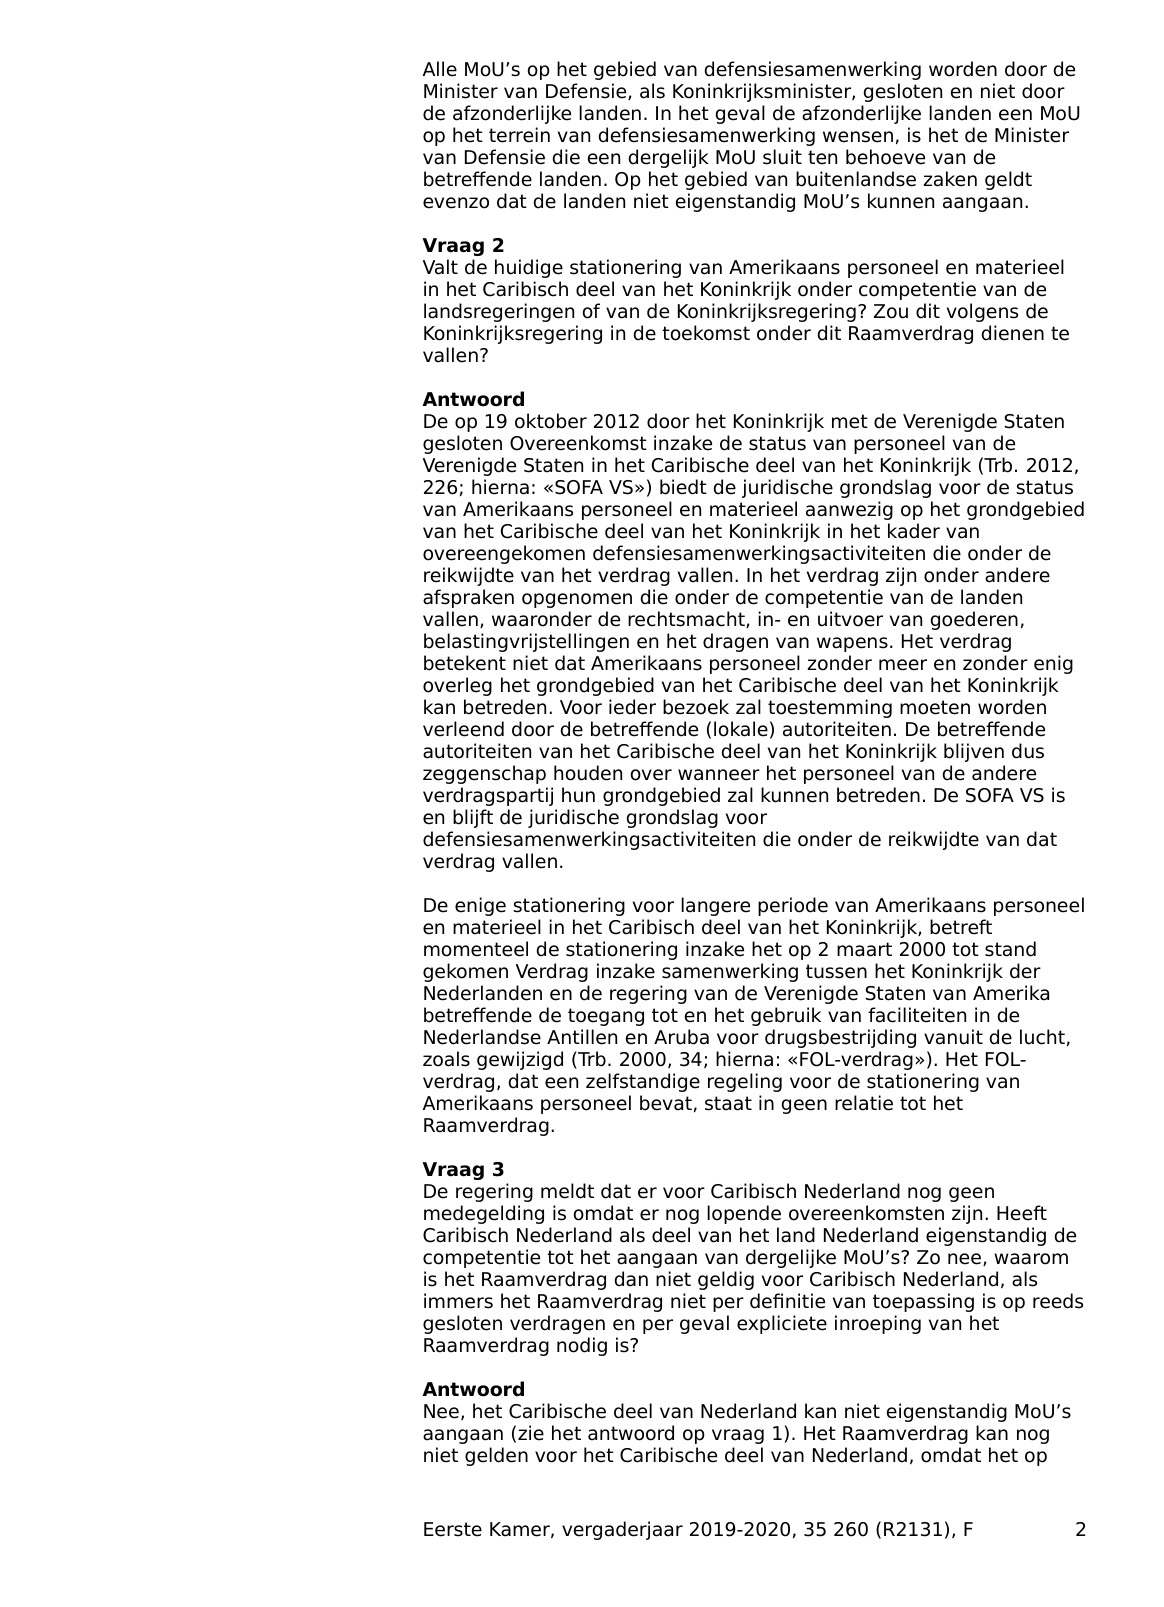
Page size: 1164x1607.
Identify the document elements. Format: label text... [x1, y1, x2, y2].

text Alle MoU’s op het gebied van defensiesamenwerking worden door de Minister van Defensie, als Koninkrijksminister, gesloten en niet door de afzonderlijke landen. In het geval de afzonderlijke landen een MoU op het terrein van defensiesamenwerking wensen, is het de Minister van Defensie die een dergelijk MoU sluit ten behoeve van de betreffende landen. Op het gebied van buitenlandse zaken geldt evenzo dat de landen niet eigenstandig MoU’s kunnen aangaan. [422, 59, 1087, 213]
text De op 19 oktober 2012 door het Koninkrijk met de Verenigde Staten gesloten Overeenkomst inzake de status van personeel van de Verenigde Staten in het Caribische deel van het Koninkrijk (Trb. 2012, 226; hierna: «SOFA VS») biedt de juridische grondslag voor de status van Amerikaans personeel en materieel aanwezig op het grondgebied van het Caribische deel van het Koninkrijk in het kader van overeengekomen defensiesamenwerkingsactiviteiten die onder de reikwijdte van het verdrag vallen. In het verdrag zijn onder andere afspraken opgenomen die onder de competentie van de landen vallen, waaronder de rechtsmacht, in- en uitvoer van goederen, belastingvrijstellingen en het dragen van wapens. Het verdrag betekent niet dat Amerikaans personeel zonder meer en zonder enig overleg het grondgebied van het Caribische deel van het Koninkrijk kan betreden. Voor ieder bezoek zal toestemming moeten worden verleend door de betreffende (lokale) autoriteiten. De betreffende autoriteiten van het Caribische deel van het Koninkrijk blijven dus zeggenschap houden over wanneer het personeel van de andere verdragspartij hun grondgebied zal kunnen betreden. De SOFA VS is en blijft de juridische grondslag voor defensiesamenwerkingsactiviteiten die onder de reikwijdte van dat verdrag vallen. [422, 411, 1087, 873]
text Vraag 3 [422, 1159, 1087, 1181]
text De enige stationering voor langere periode van Amerikaans personeel en materieel in het Caribisch deel van het Koninkrijk, betreft momenteel de stationering inzake het op 2 maart 2000 tot stand gekomen Verdrag inzake samenwerking tussen het Koninkrijk der Nederlanden en de regering van de Verenigde Staten van Amerika betreffende de toegang tot en het gebruik van faciliteiten in de Nederlandse Antillen en Aruba voor drugsbestrijding vanuit de lucht, zoals gewijzigd (Trb. 2000, 34; hierna: «FOL-verdrag»). Het FOL-verdrag, dat een zelfstandige regeling voor de stationering van Amerikaans personeel bevat, staat in geen relatie tot het Raamverdrag. [422, 895, 1087, 1137]
text De regering meldt dat er voor Caribisch Nederland nog geen medegelding is omdat er nog lopende overeenkomsten zijn. Heeft Caribisch Nederland als deel van het land Nederland eigenstandig de competentie tot het aangaan van dergelijke MoU’s? Zo nee, waarom is het Raamverdrag dan niet geldig voor Caribisch Nederland, als immers het Raamverdrag niet per definitie van toepassing is op reeds gesloten verdragen en per geval expliciete inroeping van het Raamverdrag nodig is? [422, 1181, 1087, 1357]
text Vraag 2 [422, 235, 1087, 257]
text Valt de huidige stationering van Amerikaans personeel en materieel in het Caribisch deel van het Koninkrijk onder competentie van de landsregeringen of van de Koninkrijksregering? Zou dit volgens de Koninkrijksregering in de toekomst onder dit Raamverdrag dienen te vallen? [422, 257, 1087, 367]
text Antwoord [422, 389, 1087, 411]
text Antwoord [422, 1379, 1087, 1401]
text Nee, het Caribische deel van Nederland kan niet eigenstandig MoU’s aangaan (zie het antwoord op vraag 1). Het Raamverdrag kan nog niet gelden voor het Caribische deel van Nederland, omdat het op [422, 1401, 1087, 1467]
